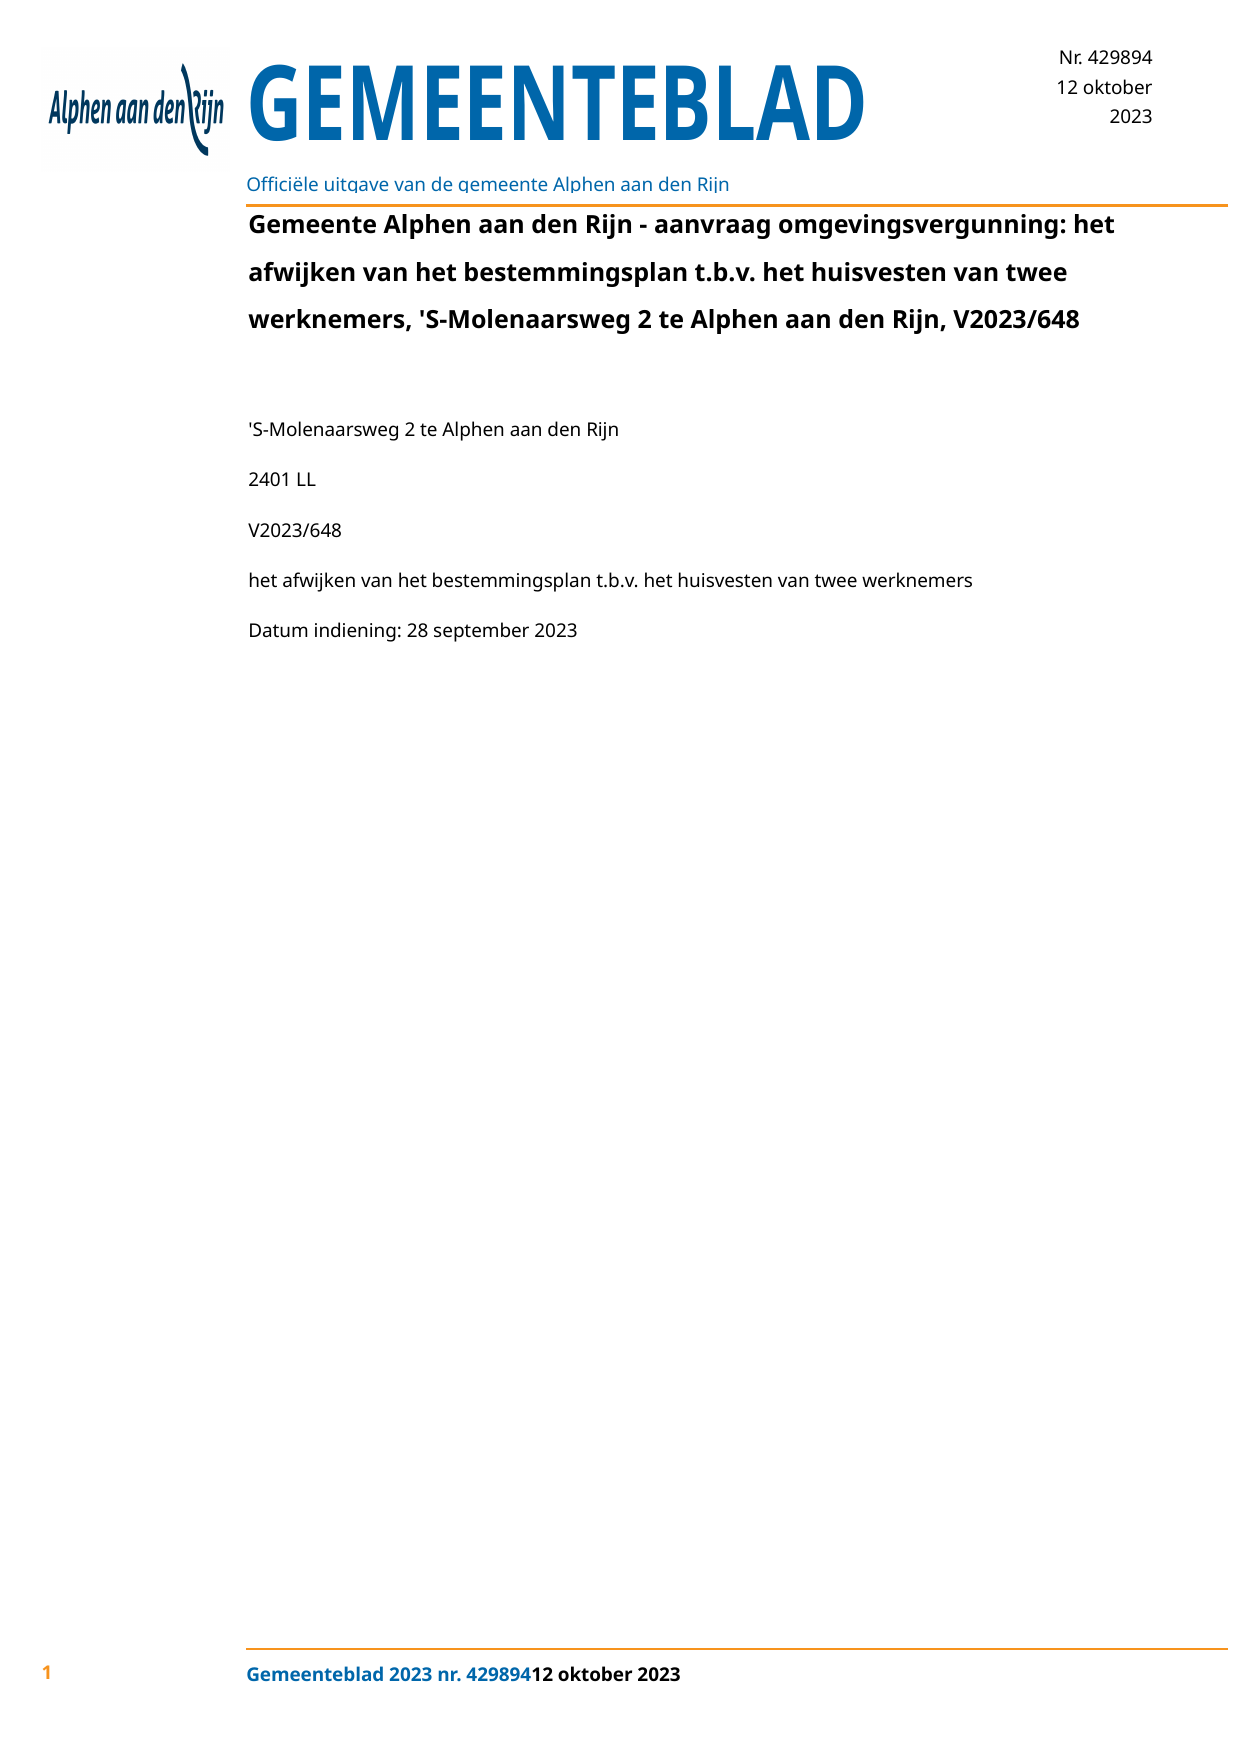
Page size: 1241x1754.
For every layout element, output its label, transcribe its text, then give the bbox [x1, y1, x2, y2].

picture [41, 47, 231, 172]
text V2023/648 [248, 517, 1152, 542]
text 'S-Molenaarsweg 2 te Alphen aan den Rijn [248, 416, 1152, 442]
text het afwijken van het bestemmingsplan t.b.v. het huisvesten van twee werknemers [248, 567, 1152, 593]
text Gemeente Alphen aan den Rijn - aanvraag omgevingsvergunning: het afwijken van het bestemmingsplan t.b.v. het huisvesten van twee werknemers, 'S-Molenaarsweg 2 te Alphen aan den Rijn, V2023/648 [248, 207, 1152, 336]
text Datum indiening: 28 september 2023 [248, 618, 1152, 643]
text 2401 LL [248, 466, 1152, 492]
